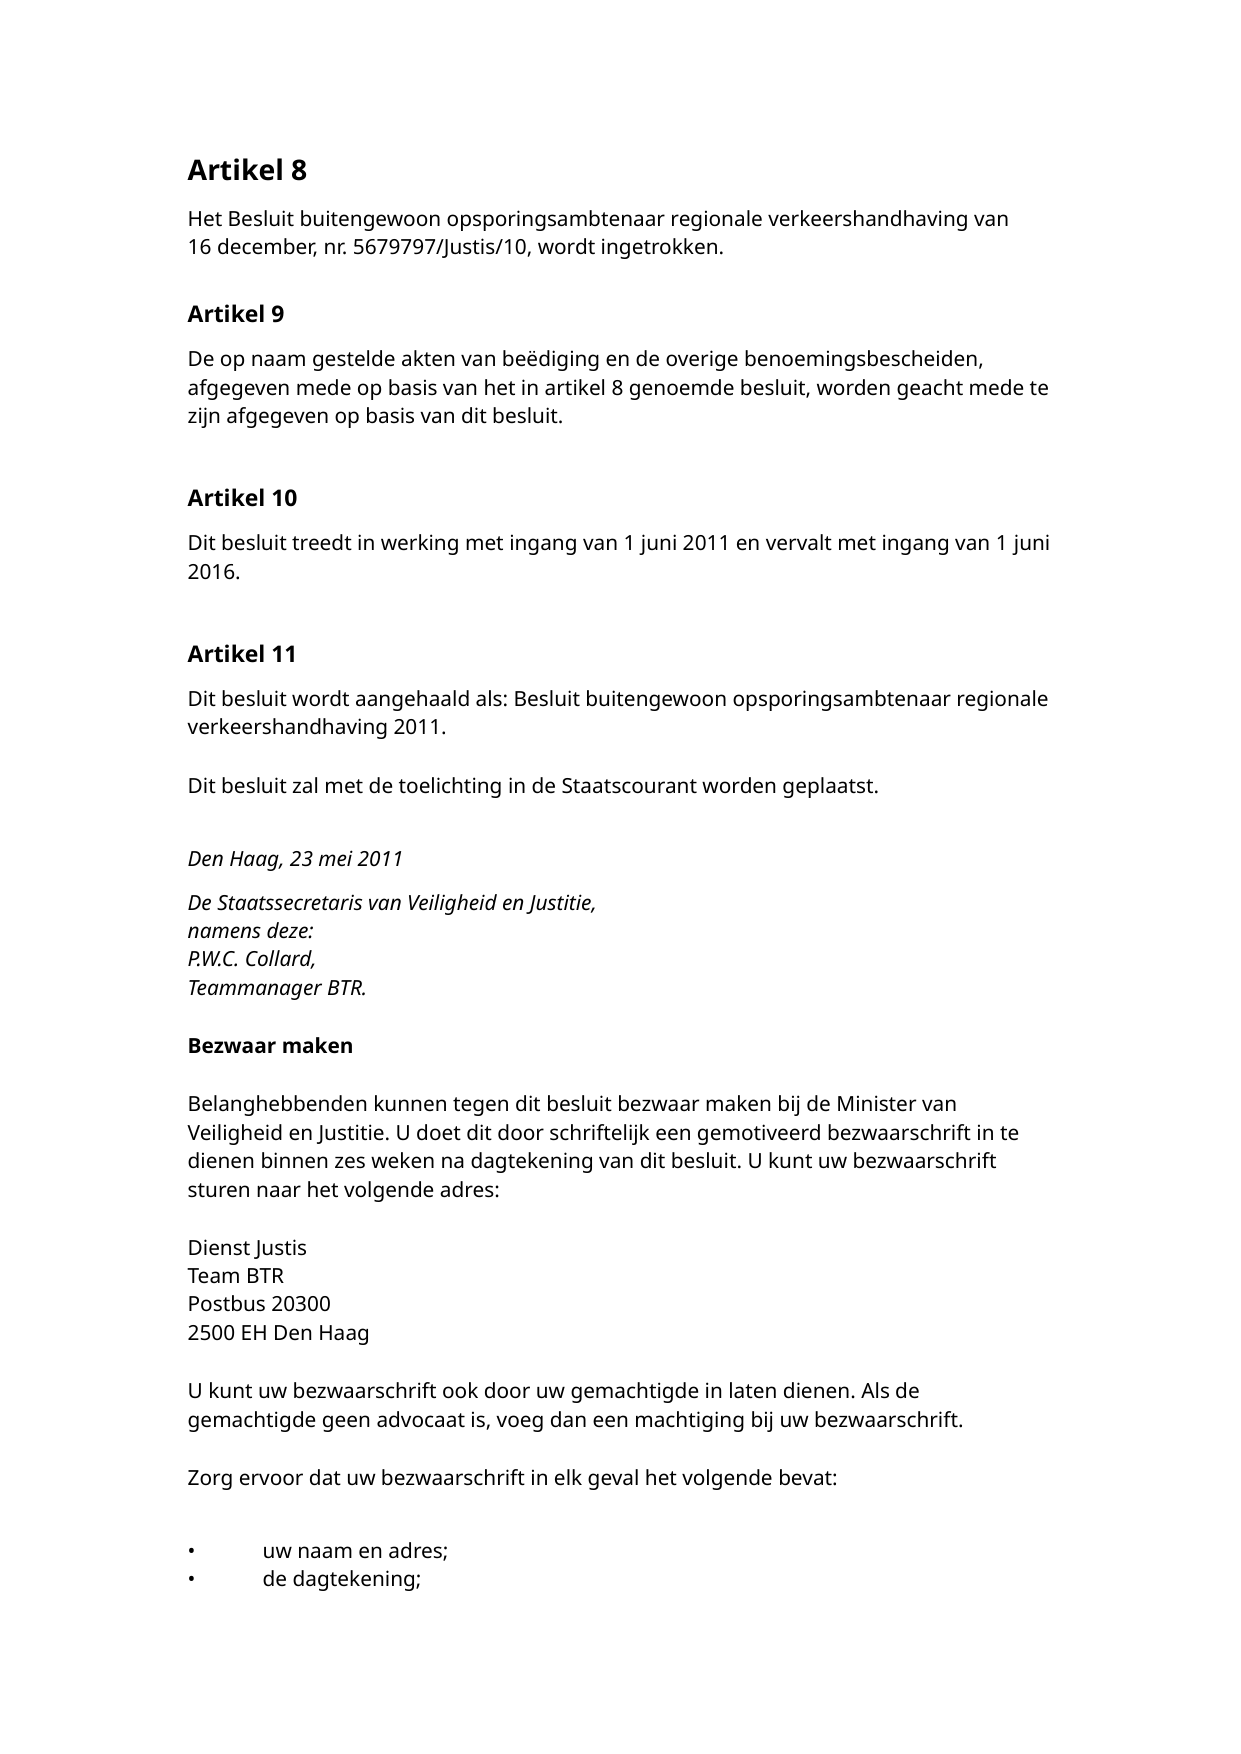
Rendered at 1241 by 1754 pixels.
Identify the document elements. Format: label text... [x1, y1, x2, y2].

text Team BTR [187, 1261, 1053, 1289]
text Dienst Justis [187, 1233, 1053, 1261]
text 2500 EH Den Haag [187, 1318, 1053, 1346]
text Bezwaar maken [187, 1031, 1053, 1060]
text Dit besluit treedt in werking met ingang van 1 juni 2011 en vervalt met ingang van 1 juni 2016. [187, 528, 1053, 585]
text Dit besluit zal met de toelichting in de Staatscourant worden geplaatst. [187, 771, 1053, 799]
text Dit besluit wordt aangehaald als: Besluit buitengewoon opsporingsambtenaar regionale verkeershandhaving 2011. [187, 684, 1053, 741]
list de dagtekening; [187, 1564, 1053, 1593]
text Teammanager BTR. [187, 973, 1053, 1001]
text Postbus 20300 [187, 1289, 1053, 1318]
subtitle Artikel 8 [187, 150, 1053, 189]
text De op naam gestelde akten van beëdiging en de overige benoemingsbescheiden, afgegeven mede op basis van het in artikel 8 genoemde besluit, worden geacht mede te zijn afgegeven op basis van dit besluit. [187, 344, 1053, 429]
subtitle Artikel 11 [187, 638, 1053, 669]
text Zorg ervoor dat uw bezwaarschrift in elk geval het volgende bevat: [187, 1463, 1053, 1491]
text P.W.C. Collard, [187, 944, 1053, 973]
text namens deze: [187, 916, 1053, 944]
list uw naam en adres; [187, 1536, 1053, 1564]
text De Staatssecretaris van Veiligheid en Justitie, [187, 888, 1053, 916]
subtitle Artikel 10 [187, 482, 1053, 513]
text Het Besluit buitengewoon opsporingsambtenaar regionale verkeershandhaving van 16 december, nr. 5679797/Justis/10, wordt ingetrokken. [187, 204, 1053, 261]
text U kunt uw bezwaarschrift ook door uw gemachtigde in laten dienen. Als de gemachtigde geen advocaat is, voeg dan een machtiging bij uw bezwaarschrift. [187, 1376, 1053, 1433]
subtitle Artikel 9 [187, 298, 1053, 329]
text Belanghebbenden kunnen tegen dit besluit bezwaar maken bij de Minister van Veiligheid en Justitie. U doet dit door schriftelijk een gemotiveerd bezwaarschrift in te dienen binnen zes weken na dagtekening van dit besluit. U kunt uw bezwaarschrift sturen naar het volgende adres: [187, 1089, 1053, 1203]
text Den Haag, 23 mei 2011 [187, 844, 1053, 873]
